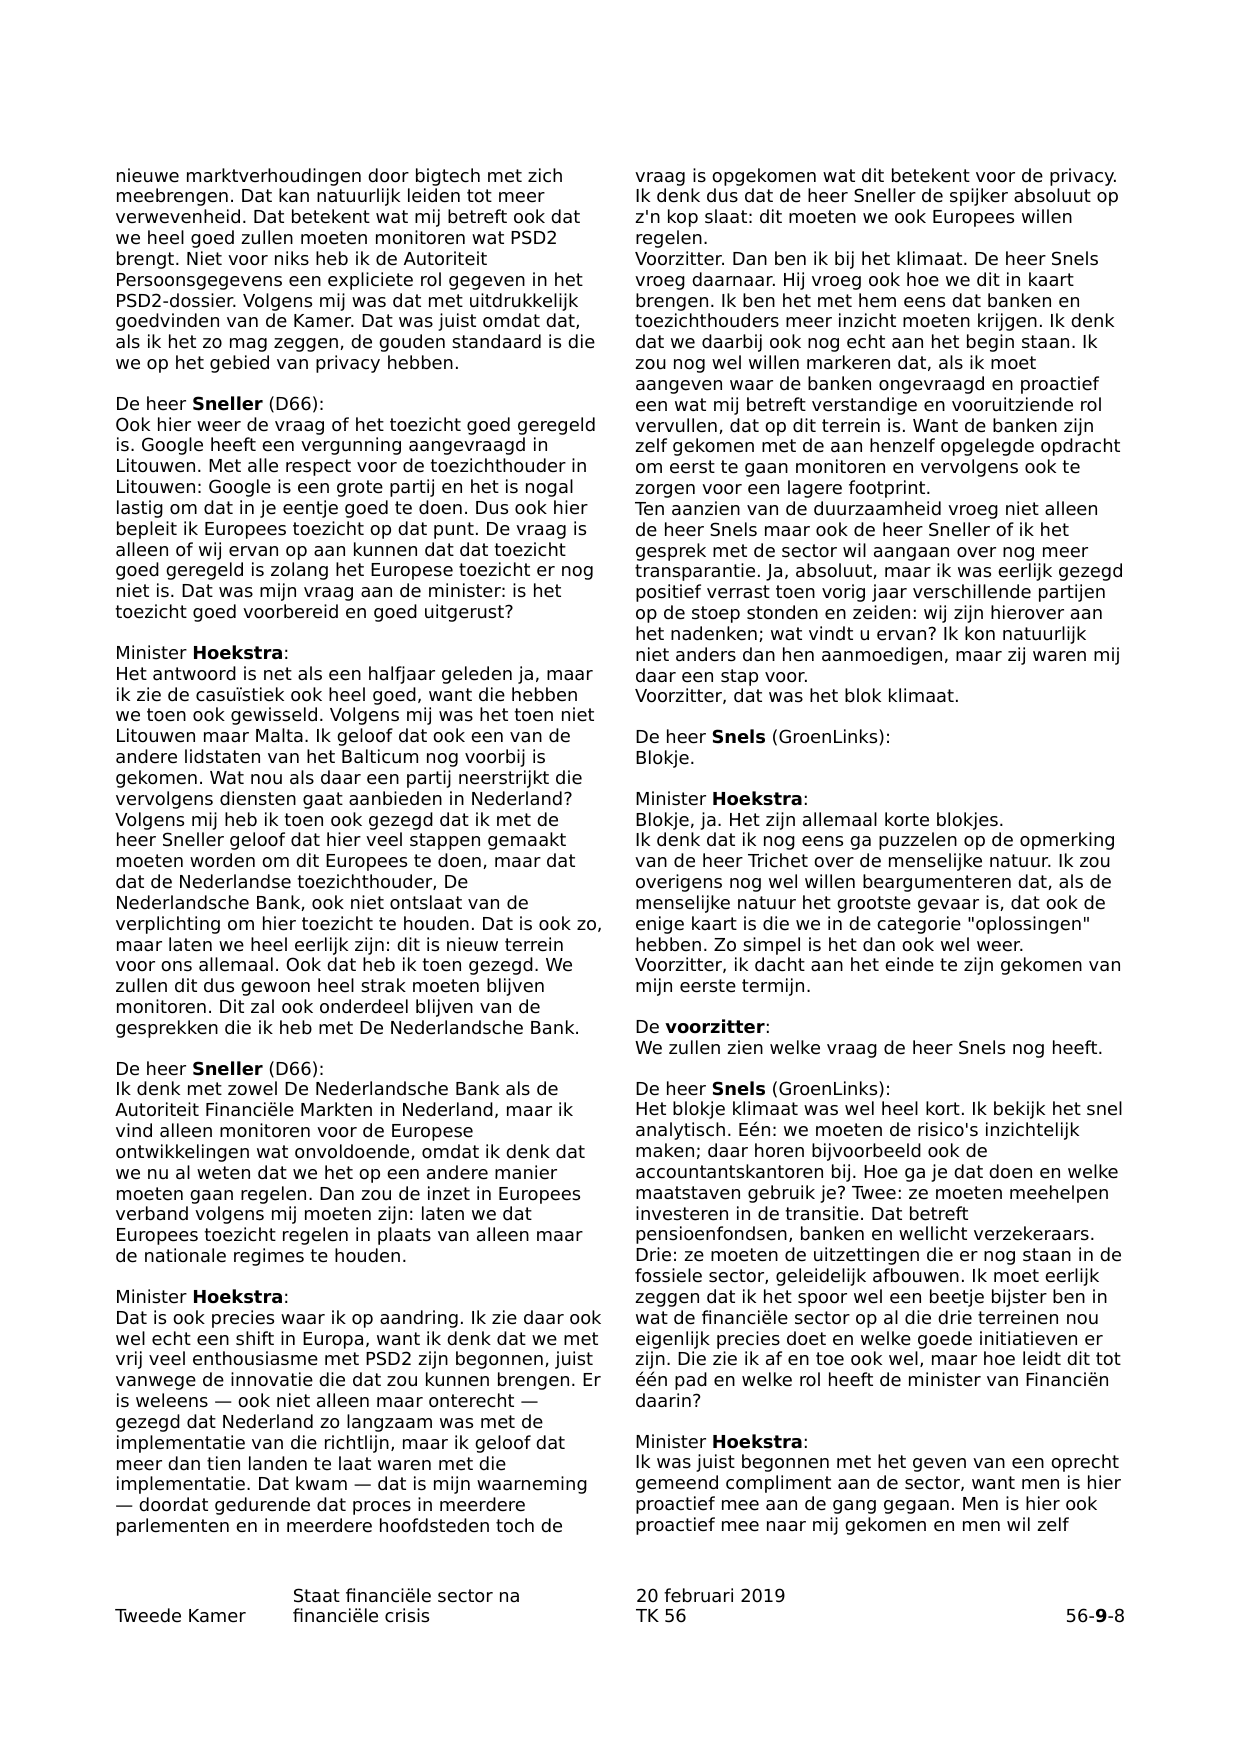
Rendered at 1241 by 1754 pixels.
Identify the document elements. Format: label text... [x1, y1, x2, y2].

text Ook hier weer de vraag of het toezicht goed geregeld is. Google heeft een vergunning aangevraagd in Litouwen. Met alle respect voor de toezichthouder in Litouwen: Google is een grote partij en het is nogal lastig om dat in je eentje goed te doen. Dus ook hier bepleit ik Europees toezicht op dat punt. De vraag is alleen of wij ervan op aan kunnen dat dat toezicht goed geregeld is zolang het Europese toezicht er nog niet is. Dat was mijn vraag aan de minister: is het toezicht goed voorbereid en goed uitgerust? [115, 414, 605, 623]
text Ik denk met zowel De Nederlandsche Bank als de Autoriteit Financiële Markten in Nederland, maar ik vind alleen monitoren voor de Europese ontwikkelingen wat onvoldoende, omdat ik denk dat we nu al weten dat we het op een andere manier moeten gaan regelen. Dan zou de inzet in Europees verband volgens mij moeten zijn: laten we dat Europees toezicht regelen in plaats van alleen maar de nationale regimes te houden. [115, 1079, 605, 1267]
text De heer Sneller (D66): [115, 1058, 605, 1079]
text Dat is ook precies waar ik op aandring. Ik zie daar ook wel echt een shift in Europa, want ik denk dat we met vrij veel enthousiasme met PSD2 zijn begonnen, juist vanwege de innovatie die dat zou kunnen brengen. Er is weleens — ook niet alleen maar onterecht — gezegd dat Nederland zo langzaam was met de implementatie van die richtlijn, maar ik geloof dat meer dan tien landen te laat waren met die implementatie. Dat kwam — dat is mijn waarneming — doordat gedurende dat proces in meerdere parlementen en in meerdere hoofdsteden toch de [115, 1307, 605, 1537]
text Voorzitter, ik dacht aan het einde te zijn gekomen van mijn eerste termijn. [635, 955, 1125, 997]
text Het antwoord is net als een halfjaar geleden ja, maar ik zie de casuïstiek ook heel goed, want die hebben we toen ook gewisseld. Volgens mij was het toen niet Litouwen maar Malta. Ik geloof dat ook een van de andere lidstaten van het Balticum nog voorbij is gekomen. Wat nou als daar een partij neerstrijkt die vervolgens diensten gaat aanbieden in Nederland? Volgens mij heb ik toen ook gezegd dat ik met de heer Sneller geloof dat hier veel stappen gemaakt moeten worden om dit Europees te doen, maar dat dat de Nederlandse toezichthouder, De Nederlandsche Bank, ook niet ontslaat van de verplichting om hier toezicht te houden. Dat is ook zo, maar laten we heel eerlijk zijn: dit is nieuw terrein voor ons allemaal. Ook dat heb ik toen gezegd. We zullen dit dus gewoon heel strak moeten blijven monitoren. Dit zal ook onderdeel blijven van de gesprekken die ik heb met De Nederlandsche Bank. [115, 663, 605, 1038]
text De heer Snels (GroenLinks): [635, 1078, 1125, 1099]
text Voorzitter, dat was het blok klimaat. [635, 686, 1125, 707]
text Minister Hoekstra: [115, 643, 605, 663]
text Het blokje klimaat was wel heel kort. Ik bekijk het snel analytisch. Eén: we moeten de risico's inzichtelijk maken; daar horen bijvoorbeeld ook de accountantskantoren bij. Hoe ga je dat doen en welke maatstaven gebruik je? Twee: ze moeten meehelpen investeren in de transitie. Dat betreft pensioenfondsen, banken en wellicht verzekeraars. Drie: ze moeten de uitzettingen die er nog staan in de fossiele sector, geleidelijk afbouwen. Ik moet eerlijk zeggen dat ik het spoor wel een beetje bijster ben in wat de financiële sector op al die drie terreinen nou eigenlijk precies doet en welke goede initiatieven er zijn. Die zie ik af en toe ook wel, maar hoe leidt dit tot één pad en welke rol heeft de minister van Financiën daarin? [635, 1099, 1125, 1412]
text Ik was juist begonnen met het geven van een oprecht gemeend compliment aan de sector, want men is hier proactief mee aan de gang gegaan. Men is hier ook proactief mee naar mij gekomen en men wil zelf [635, 1452, 1125, 1536]
text De voorzitter: [635, 1017, 1125, 1037]
text De heer Sneller (D66): [115, 394, 605, 414]
text Ik denk dat ik nog eens ga puzzelen op de opmerking van de heer Trichet over de menselijke natuur. Ik zou overigens nog wel willen beargumenteren dat, als de menselijke natuur het grootste gevaar is, dat ook de enige kaart is die we in de categorie "oplossingen" hebben. Zo simpel is het dan ook wel weer. [635, 830, 1125, 955]
text De heer Snels (GroenLinks): [635, 727, 1125, 748]
text Blokje, ja. Het zijn allemaal korte blokjes. [635, 809, 1125, 830]
text vraag is opgekomen wat dit betekent voor de privacy. Ik denk dus dat de heer Sneller de spijker absoluut op z'n kop slaat: dit moeten we ook Europees willen regelen. [635, 165, 1125, 249]
text Minister Hoekstra: [115, 1287, 605, 1307]
text nieuwe marktverhoudingen door bigtech met zich meebrengen. Dat kan natuurlijk leiden tot meer verwevenheid. Dat betekent wat mij betreft ook dat we heel goed zullen moeten monitoren wat PSD2 brengt. Niet voor niks heb ik de Autoriteit Persoonsgegevens een expliciete rol gegeven in het PSD2-dossier. Volgens mij was dat met uitdrukkelijk goedvinden van de Kamer. Dat was juist omdat dat, als ik het zo mag zeggen, de gouden standaard is die we op het gebied van privacy hebben. [115, 165, 605, 374]
text Ten aanzien van de duurzaamheid vroeg niet alleen de heer Snels maar ook de heer Sneller of ik het gesprek met de sector wil aangaan over nog meer transparantie. Ja, absoluut, maar ik was eerlijk gezegd positief verrast toen vorig jaar verschillende partijen op de stoep stonden en zeiden: wij zijn hierover aan het nadenken; wat vindt u ervan? Ik kon natuurlijk niet anders dan hen aanmoedigen, maar zij waren mij daar een stap voor. [635, 499, 1125, 686]
text Blokje. [635, 748, 1125, 768]
text We zullen zien welke vraag de heer Snels nog heeft. [635, 1037, 1125, 1058]
text Minister Hoekstra: [635, 788, 1125, 809]
text Minister Hoekstra: [635, 1432, 1125, 1452]
text Voorzitter. Dan ben ik bij het klimaat. De heer Snels vroeg daarnaar. Hij vroeg ook hoe we dit in kaart brengen. Ik ben het met hem eens dat banken en toezichthouders meer inzicht moeten krijgen. Ik denk dat we daarbij ook nog echt aan het begin staan. Ik zou nog wel willen markeren dat, als ik moet aangeven waar de banken ongevraagd en proactief een wat mij betreft verstandige en vooruitziende rol vervullen, dat op dit terrein is. Want de banken zijn zelf gekomen met de aan henzelf opgelegde opdracht om eerst te gaan monitoren en vervolgens ook te zorgen voor een lagere footprint. [635, 249, 1125, 499]
